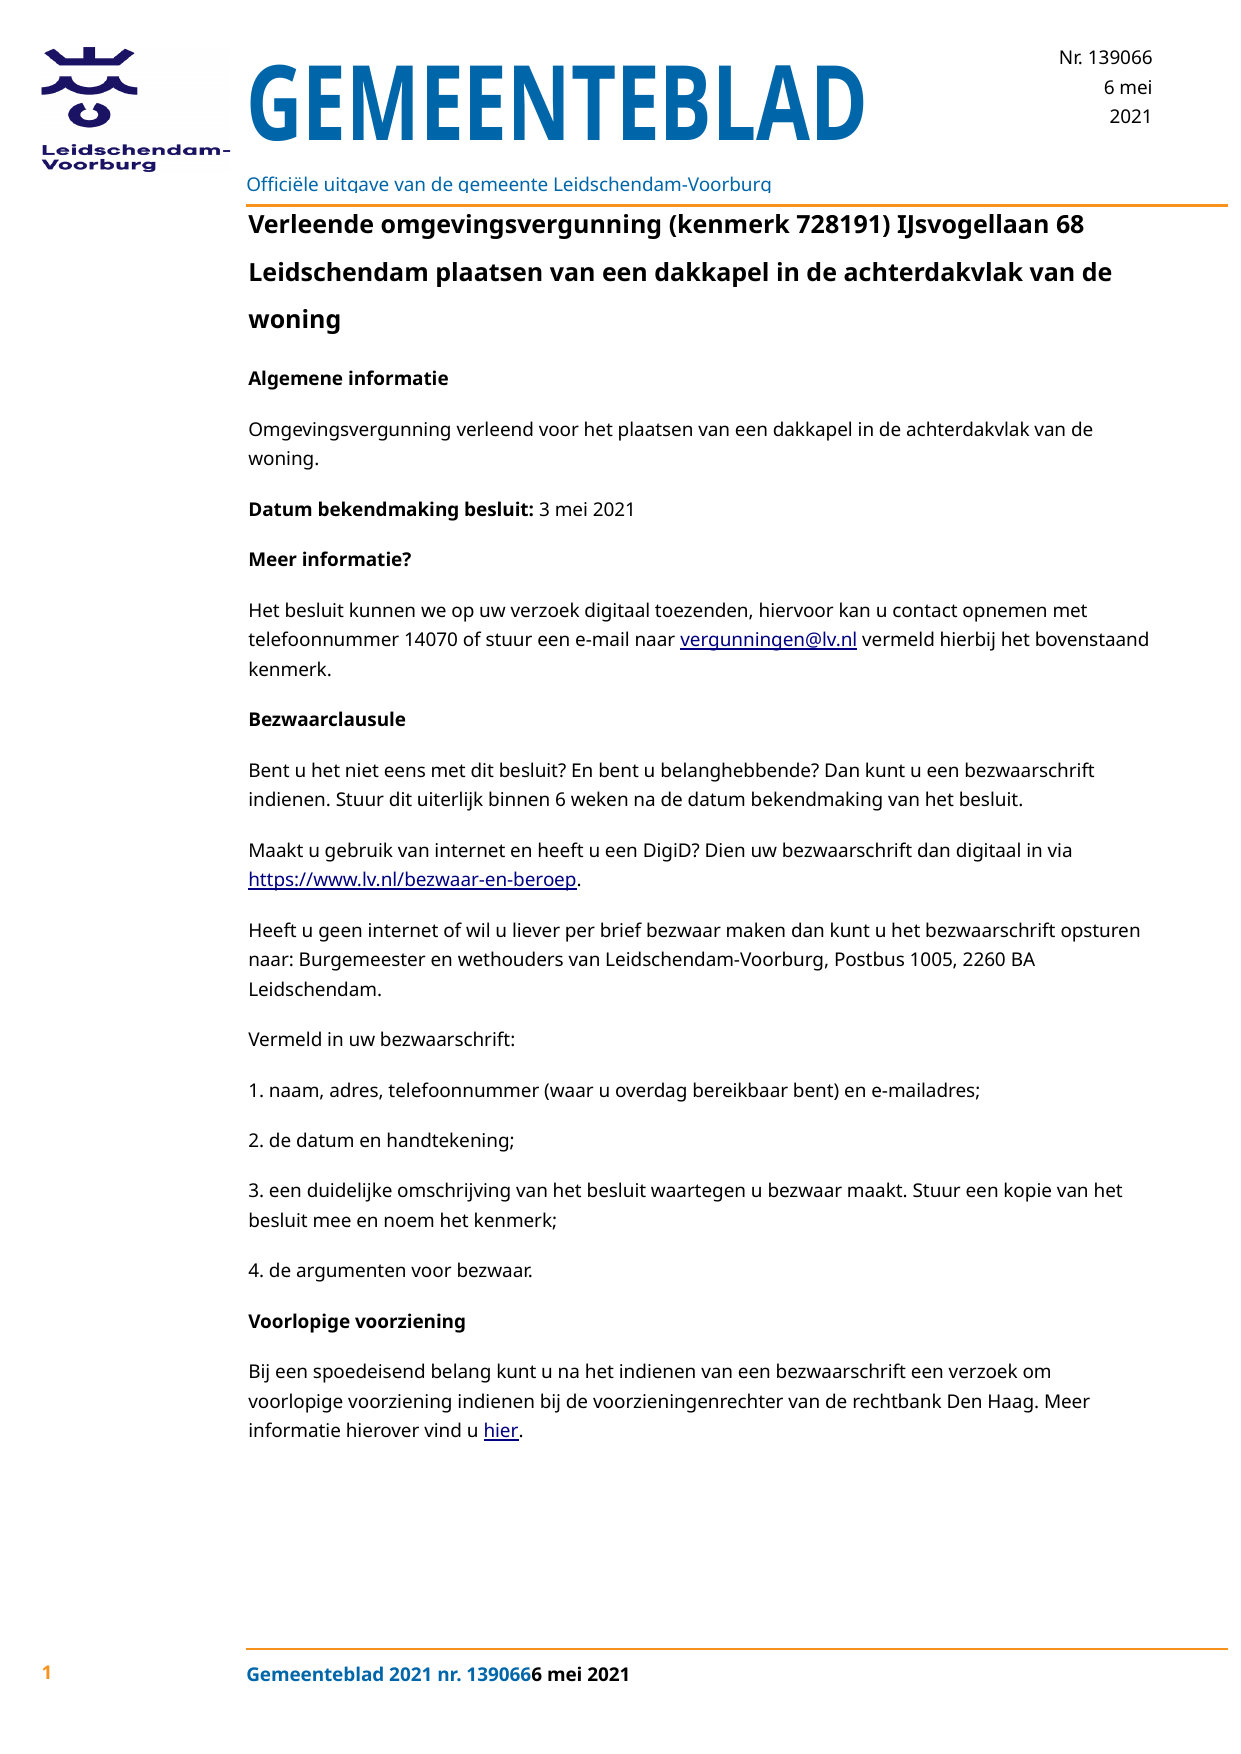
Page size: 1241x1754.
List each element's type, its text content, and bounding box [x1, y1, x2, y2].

text Voorlopige voorziening [248, 1308, 1152, 1334]
picture [41, 47, 231, 172]
text Datum bekendmaking besluit: 3 mei 2021 [248, 496, 1152, 522]
text Algemene informatie [248, 366, 1152, 391]
text Heeft u geen internet of wil u liever per brief bezwaar maken dan kunt u het bezwaarschrift opsturen naar: Burgemeester en wethouders van Leidschendam-Voorburg, Postbus 1005, 2260 BA Leidschendam. [248, 917, 1152, 1002]
text 4. de argumenten voor bezwaar. [248, 1258, 1152, 1283]
text 2. de datum en handtekening; [248, 1127, 1152, 1153]
text Bezwaarclausule [248, 706, 1152, 732]
text Meer informatie? [248, 546, 1152, 572]
text Maakt u gebruik van internet en heeft u een DigiD? Dien uw bezwaarschrift dan digitaal in via https://www.lv.nl/bezwaar-en-beroep. [248, 837, 1152, 892]
text Vermeld in uw bezwaarschrift: [248, 1026, 1152, 1052]
text Bent u het niet eens met dit besluit? En bent u belanghebbende? Dan kunt u een bezwaarschrift indienen. Stuur dit uiterlijk binnen 6 weken na de datum bekendmaking van het besluit. [248, 757, 1152, 812]
text Het besluit kunnen we op uw verzoek digitaal toezenden, hiervoor kan u contact opnemen met telefoonnummer 14070 of stuur een e-mail naar vergunningen@lv.nl vermeld hierbij het bovenstaand kenmerk. [248, 597, 1152, 682]
text Omgevingsvergunning verleend voor het plaatsen van een dakkapel in de achterdakvlak van de woning. [248, 416, 1152, 471]
text 3. een duidelijke omschrijving van het besluit waartegen u bezwaar maakt. Stuur een kopie van het besluit mee en noem het kenmerk; [248, 1178, 1152, 1233]
text Verleende omgevingsvergunning (kenmerk 728191) IJsvogellaan 68 Leidschendam plaatsen van een dakkapel in de achterdakvlak van de woning [248, 207, 1152, 336]
text Bij een spoedeisend belang kunt u na het indienen van een bezwaarschrift een verzoek om voorlopige voorziening indienen bij de voorzieningenrechter van de rechtbank Den Haag. Meer informatie hierover vind u hier. [248, 1358, 1152, 1443]
text 1. naam, adres, telefoonnummer (waar u overdag bereikbaar bent) en e-mailadres; [248, 1077, 1152, 1102]
